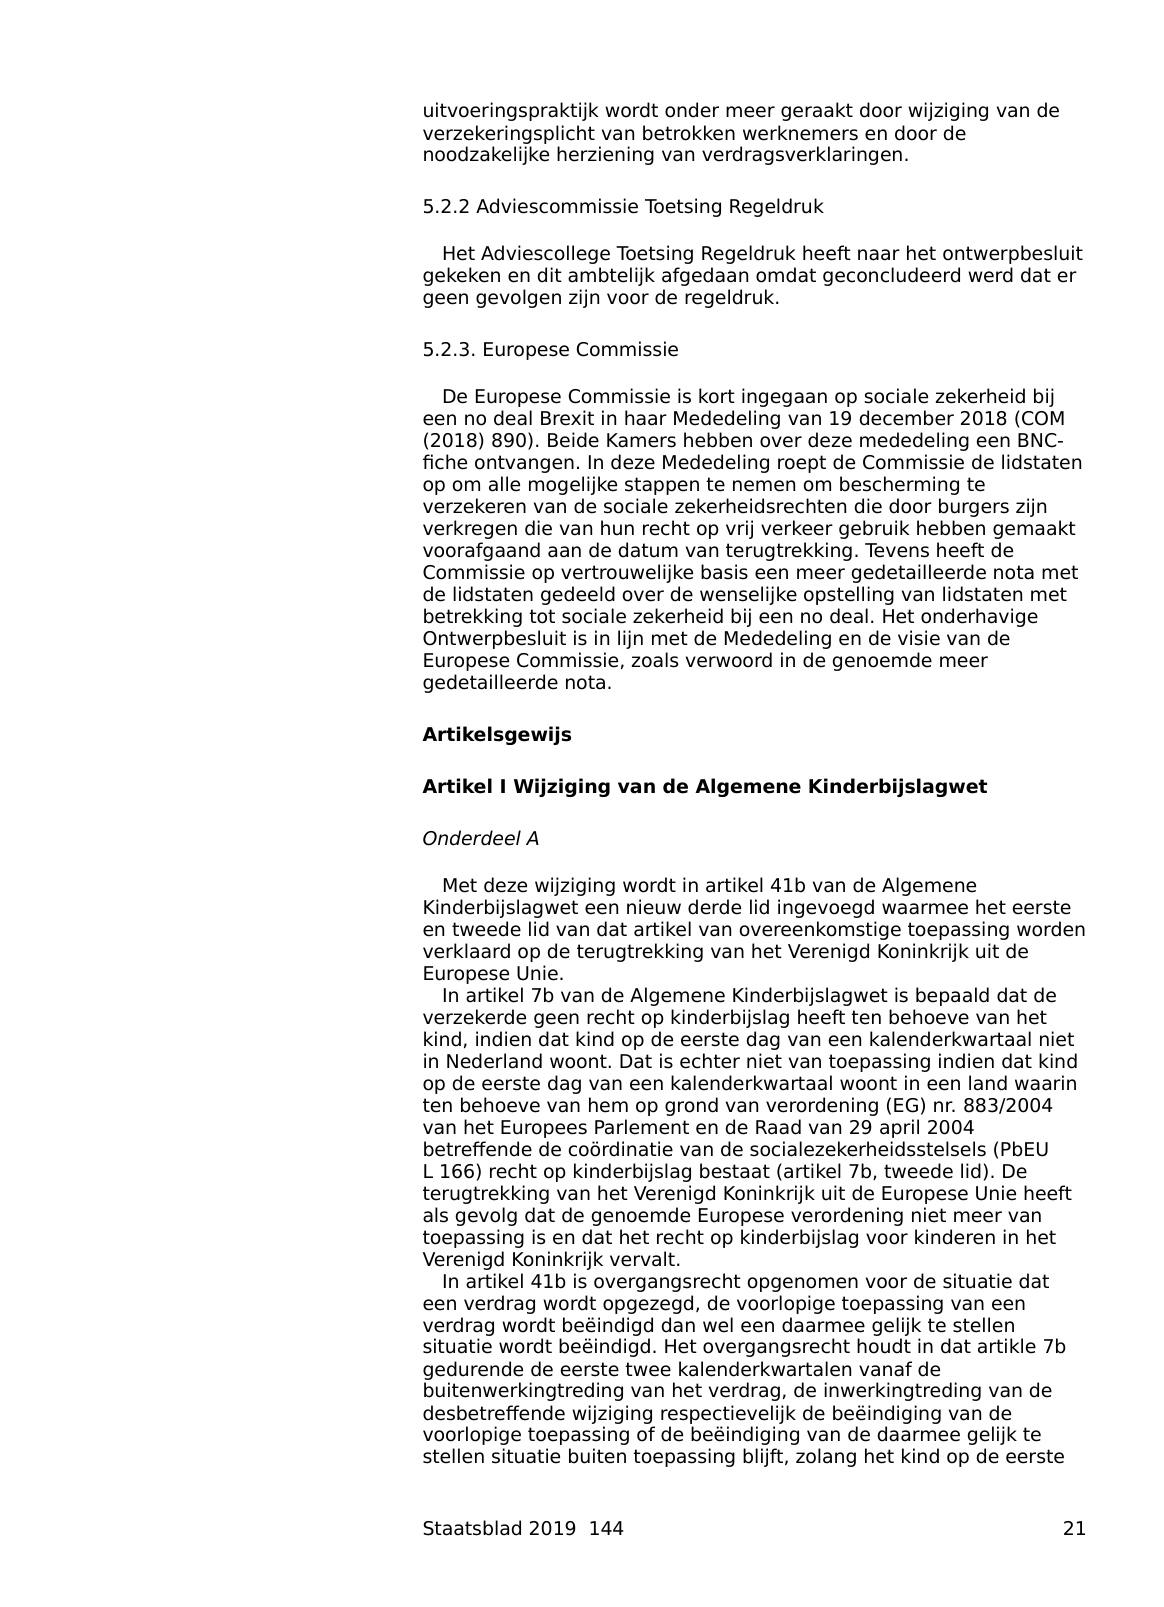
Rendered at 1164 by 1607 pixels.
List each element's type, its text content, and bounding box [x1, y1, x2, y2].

subtitle 5.2.2 Adviescommissie Toetsing Regeldruk [422, 196, 1087, 218]
text Met deze wijziging wordt in artikel 41b van de Algemene Kinderbijslagwet een nieuw derde lid ingevoegd waarmee het eerste en tweede lid van dat artikel van overeenkomstige toepassing worden verklaard op de terugtrekking van het Verenigd Koninkrijk uit de Europese Unie. [422, 875, 1087, 985]
text In artikel 7b van de Algemene Kinderbijslagwet is bepaald dat de verzekerde geen recht op kinderbijslag heeft ten behoeve van het kind, indien dat kind op de eerste dag van een kalenderkwartaal niet in Nederland woont. Dat is echter niet van toepassing indien dat kind op de eerste dag van een kalenderkwartaal woont in een land waarin ten behoeve van hem op grond van verordening (EG) nr. 883/2004 van het Europees Parlement en de Raad van 29 april 2004 betreffende de coördinatie van de socialezekerheidsstelsels (PbEU L 166) recht op kinderbijslag bestaat (artikel 7b, tweede lid). De terugtrekking van het Verenigd Koninkrijk uit de Europese Unie heeft als gevolg dat de genoemde Europese verordening niet meer van toepassing is en dat het recht op kinderbijslag voor kinderen in het Verenigd Koninkrijk vervalt. [422, 985, 1087, 1271]
subtitle 5.2.3. Europese Commissie [422, 339, 1087, 361]
text Het Adviescollege Toetsing Regeldruk heeft naar het ontwerpbesluit gekeken en dit ambtelijk afgedaan omdat geconcludeerd werd dat er geen gevolgen zijn voor de regeldruk. [422, 243, 1087, 309]
text In artikel 41b is overgangsrecht opgenomen voor de situatie dat een verdrag wordt opgezegd, de voorlopige toepassing van een verdrag wordt beëindigd dan wel een daarmee gelijk te stellen situatie wordt beëindigd. Het overgangsrecht houdt in dat artikle 7b gedurende de eerste twee kalenderkwartalen vanaf de buitenwerkingtreding van het verdrag, de inwerkingtreding van de desbetreffende wijziging respectievelijk de beëindiging van de voorlopige toepassing of de beëindiging van de daarmee gelijk te stellen situatie buiten toepassing blijft, zolang het kind op de eerste [422, 1271, 1087, 1468]
text uitvoeringspraktijk wordt onder meer geraakt door wijziging van de verzekeringsplicht van betrokken werknemers en door de noodzakelijke herziening van verdragsverklaringen. [422, 100, 1087, 166]
subtitle Onderdeel A [422, 828, 1087, 850]
text De Europese Commissie is kort ingegaan op sociale zekerheid bij een no deal Brexit in haar Mededeling van 19 december 2018 (COM (2018) 890). Beide Kamers hebben over deze mededeling een BNC-fiche ontvangen. In deze Mededeling roept de Commissie de lidstaten op om alle mogelijke stappen te nemen om bescherming te verzekeren van de sociale zekerheidsrechten die door burgers zijn verkregen die van hun recht op vrij verkeer gebruik hebben gemaakt voorafgaand aan de datum van terugtrekking. Tevens heeft de Commissie op vertrouwelijke basis een meer gedetailleerde nota met de lidstaten gedeeld over de wenselijke opstelling van lidstaten met betrekking tot sociale zekerheid bij een no deal. Het onderhavige Ontwerpbesluit is in lijn met de Mededeling en de visie van de Europese Commissie, zoals verwoord in de genoemde meer gedetailleerde nota. [422, 386, 1087, 694]
subtitle Artikelsgewijs [422, 724, 1087, 746]
subtitle Artikel I Wijziging van de Algemene Kinderbijslagwet [422, 776, 1087, 798]
